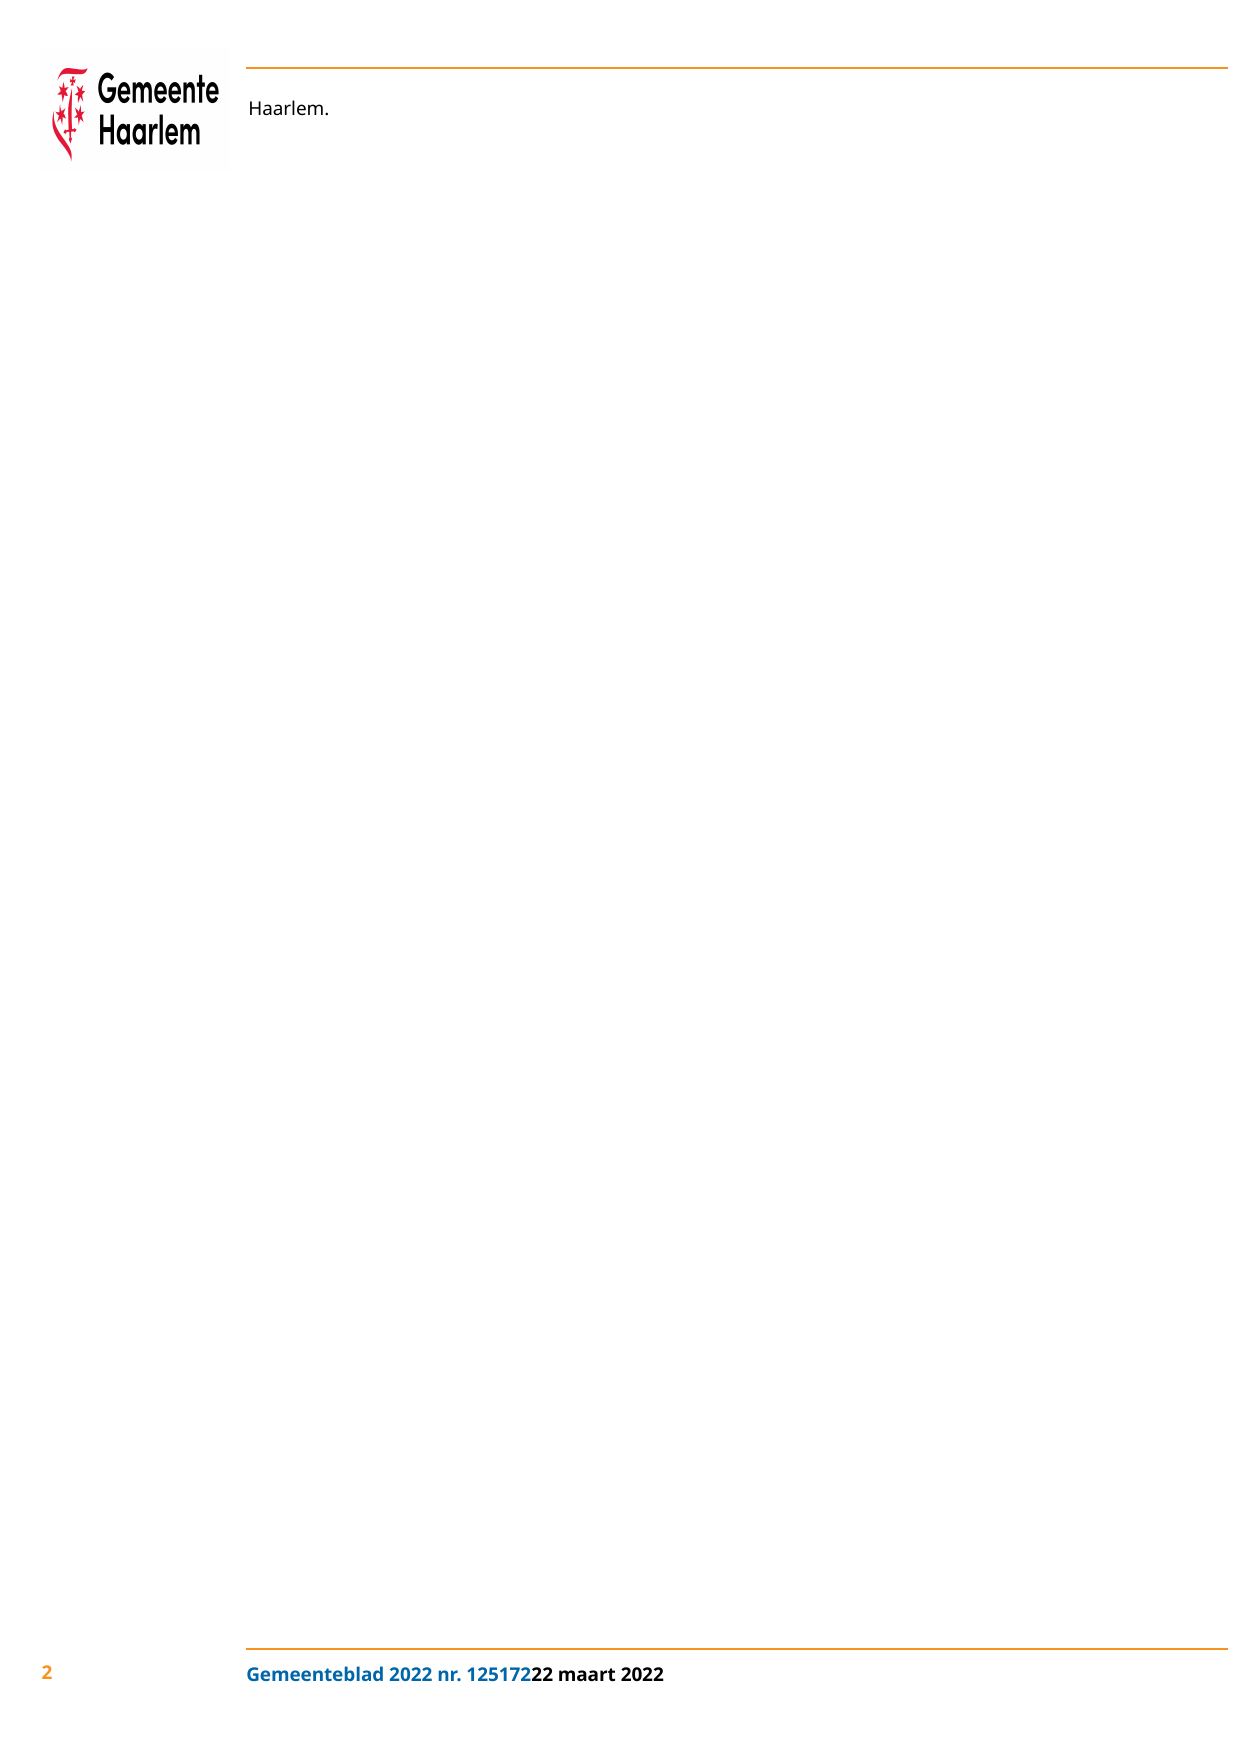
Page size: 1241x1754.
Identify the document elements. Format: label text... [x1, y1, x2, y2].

picture [41, 47, 231, 172]
text Haarlem. [248, 95, 1152, 121]
